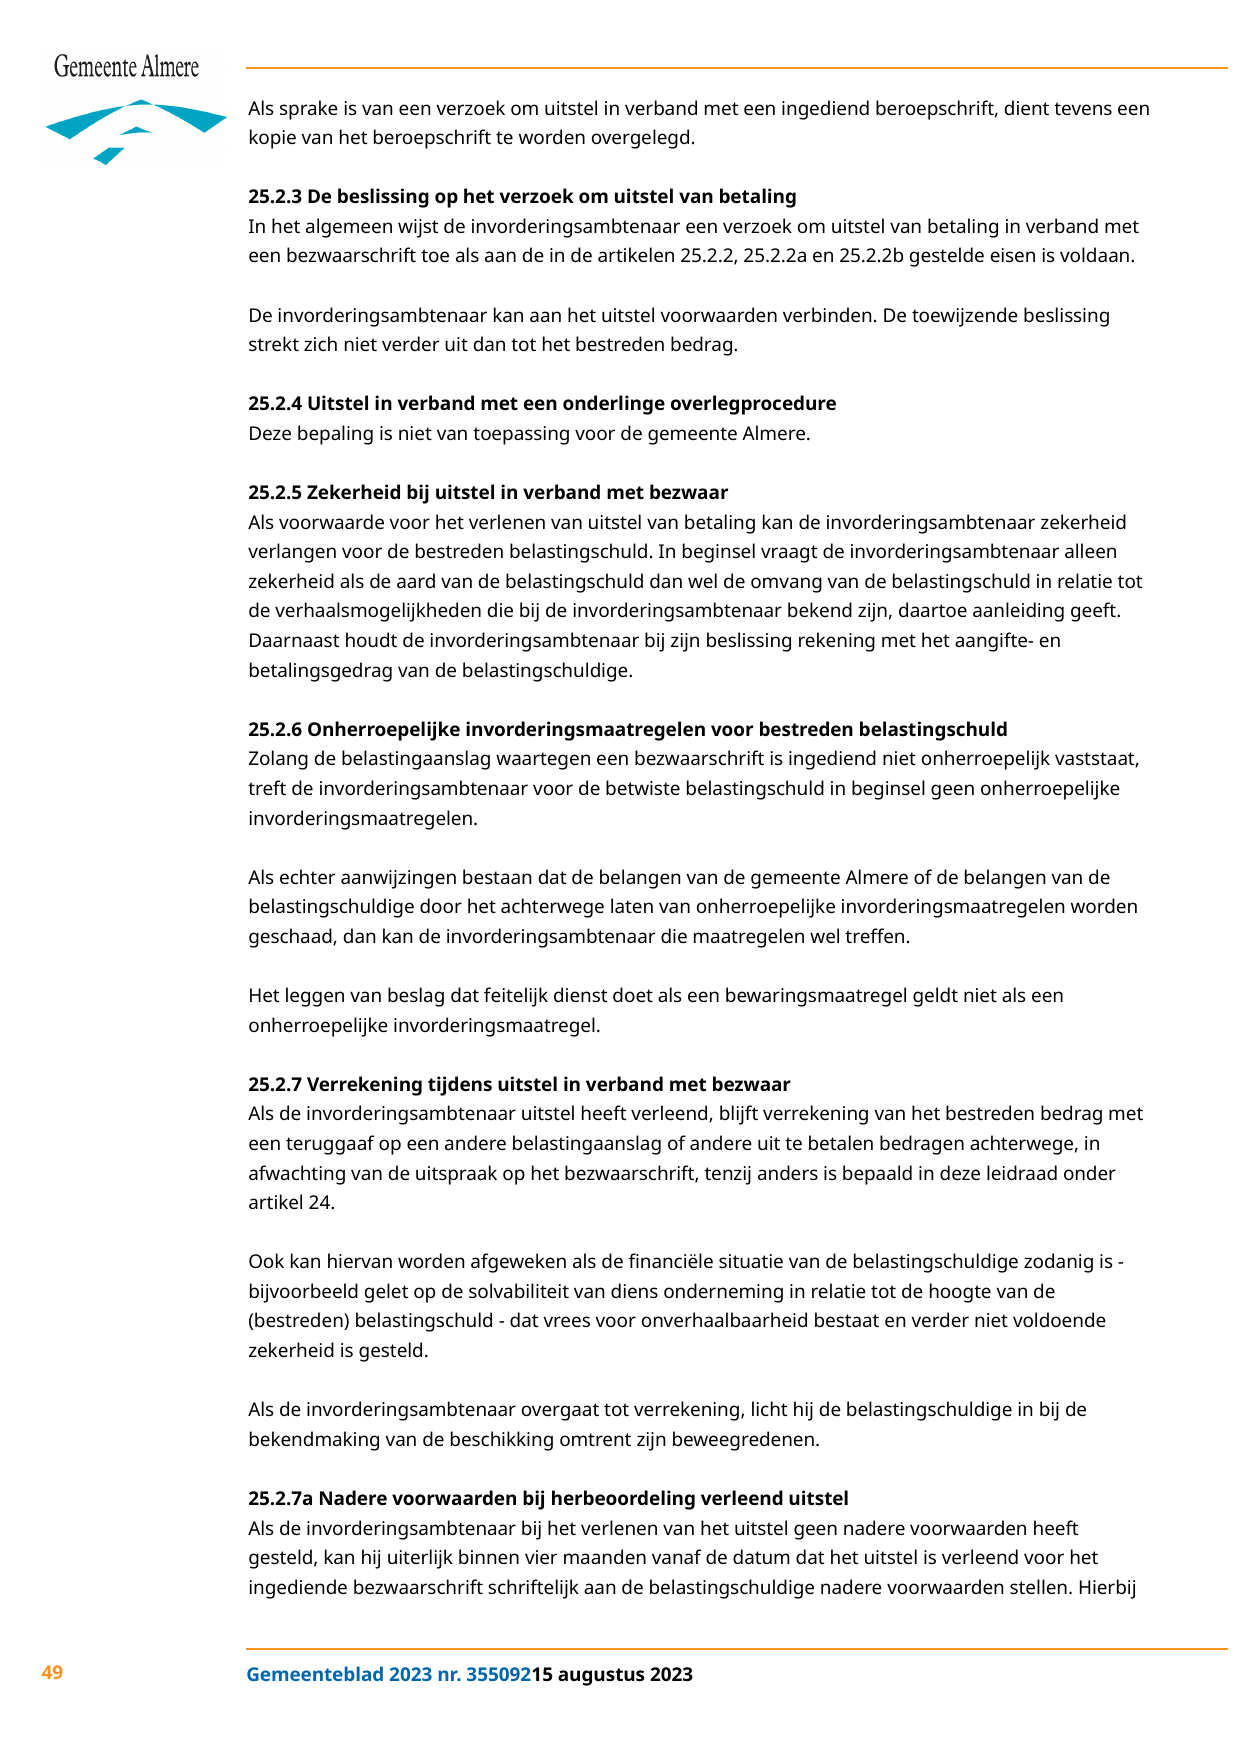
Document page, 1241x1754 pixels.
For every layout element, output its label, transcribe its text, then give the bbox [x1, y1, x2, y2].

text Als de invorderingsambtenaar uitstel heeft verleend, blijft verrekening van het bestreden bedrag met een teruggaaf op een andere belastingaanslag of andere uit te betalen bedragen achterwege, in afwachting van de uitspraak op het bezwaarschrift, tenzij anders is bepaald in deze leidraad onder artikel 24. [248, 1101, 1152, 1215]
text 25.2.7 Verrekening tijdens uitstel in verband met bezwaar [248, 1071, 1152, 1097]
text 25.2.4 Uitstel in verband met een onderlinge overlegprocedure [248, 391, 1152, 416]
text 25.2.7a Nadere voorwaarden bij herbeoordeling verleend uitstel [248, 1485, 1152, 1511]
text 25.2.3 De beslissing op het verzoek om uitstel van betaling [248, 183, 1152, 209]
text Als voorwaarde voor het verlenen van uitstel van betaling kan de invorderingsambtenaar zekerheid verlangen voor de bestreden belastingschuld. In beginsel vraagt de invorderingsambtenaar alleen zekerheid als de aard van de belastingschuld dan wel de omvang van de belastingschuld in relatie tot de verhaalsmogelijkheden die bij de invorderingsambtenaar bekend zijn, daartoe aanleiding geeft. Daarnaast houdt de invorderingsambtenaar bij zijn beslissing rekening met het aangifte- en betalingsgedrag van de belastingschuldige. [248, 509, 1152, 683]
text De invorderingsambtenaar kan aan het uitstel voorwaarden verbinden. De toewijzende beslissing strekt zich niet verder uit dan tot het bestreden bedrag. [248, 302, 1152, 357]
text Als sprake is van een verzoek om uitstel in verband met een ingediend beroepschrift, dient tevens een kopie van het beroepschrift te worden overgelegd. [248, 95, 1152, 150]
text Als echter aanwijzingen bestaan dat de belangen van de gemeente Almere of de belangen van de belastingschuldige door het achterwege laten van onherroepelijke invorderingsmaatregelen worden geschaad, dan kan de invorderingsambtenaar die maatregelen wel treffen. [248, 864, 1152, 949]
text Ook kan hiervan worden afgeweken als de financiële situatie van de belastingschuldige zodanig is - bijvoorbeeld gelet op de solvabiliteit van diens onderneming in relatie tot de hoogte van de (bestreden) belastingschuld - dat vrees voor onverhaalbaarheid bestaat en verder niet voldoende zekerheid is gesteld. [248, 1248, 1152, 1363]
text Zolang de belastingaanslag waartegen een bezwaarschrift is ingediend niet onherroepelijk vaststaat, treft de invorderingsambtenaar voor de betwiste belastingschuld in beginsel geen onherroepelijke invorderingsmaatregelen. [248, 746, 1152, 831]
text Deze bepaling is niet van toepassing voor de gemeente Almere. [248, 420, 1152, 446]
text Als de invorderingsambtenaar bij het verlenen van het uitstel geen nadere voorwaarden heeft gesteld, kan hij uiterlijk binnen vier maanden vanaf de datum dat het uitstel is verleend voor het ingediende bezwaarschrift schriftelijk aan de belastingschuldige nadere voorwaarden stellen. Hierbij [248, 1515, 1152, 1600]
text 25.2.5 Zekerheid bij uitstel in verband met bezwaar [248, 479, 1152, 505]
text Als de invorderingsambtenaar overgaat tot verrekening, licht hij de belastingschuldige in bij de bekendmaking van de beschikking omtrent zijn beweegredenen. [248, 1396, 1152, 1452]
picture [41, 47, 231, 172]
text In het algemeen wijst de invorderingsambtenaar een verzoek om uitstel van betaling in verband met een bezwaarschrift toe als aan de in de artikelen 25.2.2, 25.2.2a en 25.2.2b gestelde eisen is voldaan. [248, 213, 1152, 268]
text Het leggen van beslag dat feitelijk dienst doet als een bewaringsmaatregel geldt niet als een onherroepelijke invorderingsmaatregel. [248, 982, 1152, 1038]
text 25.2.6 Onherroepelijke invorderingsmaatregelen voor bestreden belastingschuld [248, 716, 1152, 742]
